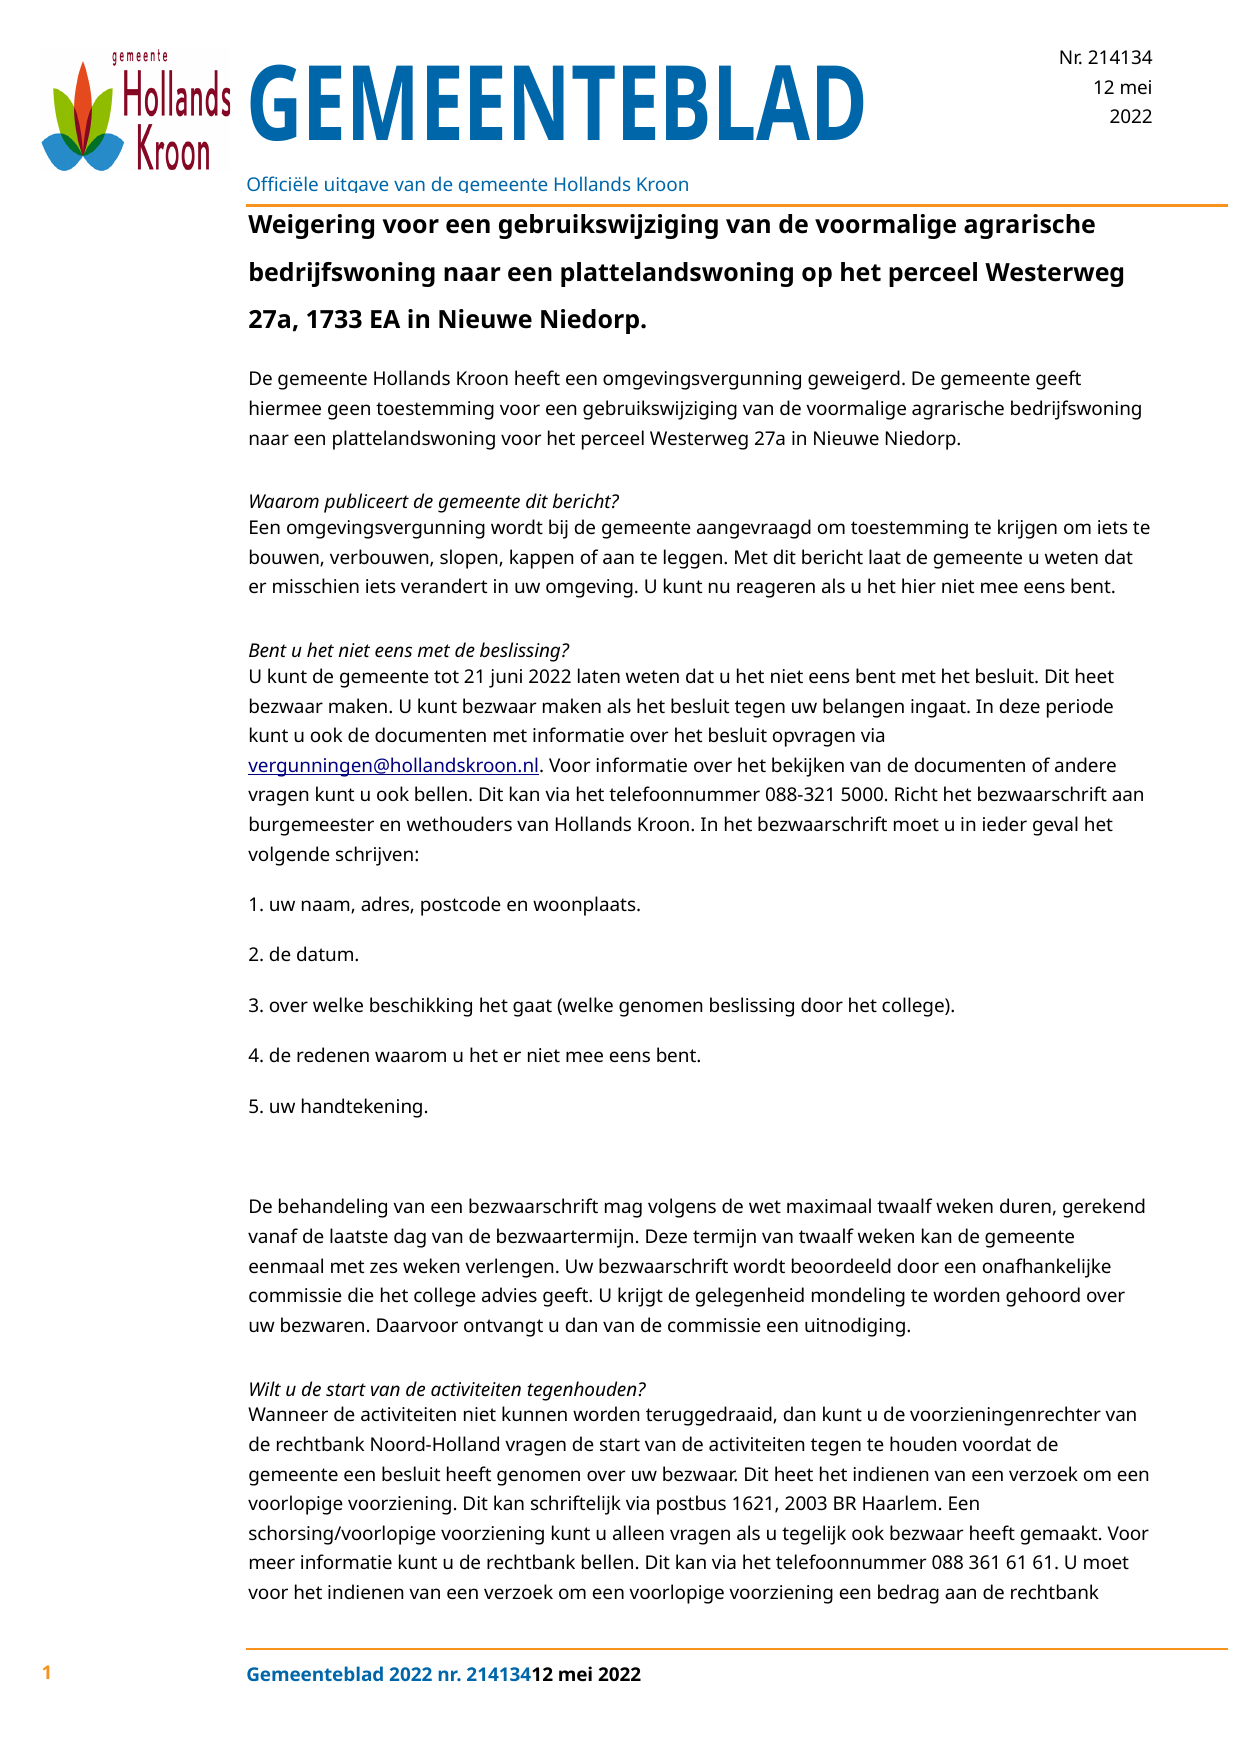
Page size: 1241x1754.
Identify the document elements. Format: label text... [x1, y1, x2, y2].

picture [41, 47, 231, 172]
text Waarom publiceert de gemeente dit bericht? [248, 489, 1152, 514]
text Weigering voor een gebruikswijziging van de voormalige agrarische bedrijfswoning naar een plattelandswoning op het perceel Westerweg 27a, 1733 EA in Nieuwe Niedorp. [248, 207, 1152, 336]
text De behandeling van een bezwaarschrift mag volgens de wet maximaal twaalf weken duren, gerekend vanaf de laatste dag van de bezwaartermijn. Deze termijn van twaalf weken kan de gemeente eenmaal met zes weken verlengen. Uw bezwaarschrift wordt beoordeeld door een onafhankelijke commissie die het college advies geeft. U krijgt de gelegenheid mondeling te worden gehoord over uw bezwaren. Daarvoor ontvangt u dan van de commissie een uitnodiging. [248, 1194, 1152, 1338]
text Wanneer de activiteiten niet kunnen worden teruggedraaid, dan kunt u de voorzieningenrechter van de rechtbank Noord-Holland vragen de start van de activiteiten tegen te houden voordat de gemeente een besluit heeft genomen over uw bezwaar. Dit heet het indienen van een verzoek om een voorlopige voorziening. Dit kan schriftelijk via postbus 1621, 2003 BR Haarlem. Een schorsing/voorlopige voorziening kunt u alleen vragen als u tegelijk ook bezwaar heeft gemaakt. Voor meer informatie kunt u de rechtbank bellen. Dit kan via het telefoonnummer 088 361 61 61. U moet voor het indienen van een verzoek om een voorlopige voorziening een bedrag aan de rechtbank [248, 1402, 1152, 1605]
text 5. uw handtekening. [248, 1093, 1152, 1118]
text 3. over welke beschikking het gaat (welke genomen beslissing door het college). [248, 992, 1152, 1018]
text 4. de redenen waarom u het er niet mee eens bent. [248, 1042, 1152, 1068]
text 1. uw naam, adres, postcode en woonplaats. [248, 891, 1152, 917]
text 2. de datum. [248, 942, 1152, 967]
text De gemeente Hollands Kroon heeft een omgevingsvergunning geweigerd. De gemeente geeft hiermee geen toestemming voor een gebruikswijziging van de voormalige agrarische bedrijfswoning naar een plattelandswoning voor het perceel Westerweg 27a in Nieuwe Niedorp. [248, 366, 1152, 450]
text U kunt de gemeente tot 21 juni 2022 laten weten dat u het niet eens bent met het besluit. Dit heet bezwaar maken. U kunt bezwaar maken als het besluit tegen uw belangen ingaat. In deze periode kunt u ook de documenten met informatie over het besluit opvragen via vergunningen@hollandskroon.nl. Voor informatie over het bekijken van de documenten of andere vragen kunt u ook bellen. Dit kan via het telefoonnummer 088-321 5000. Richt het bezwaarschrift aan burgemeester en wethouders van Hollands Kroon. In het bezwaarschrift moet u in ieder geval het volgende schrijven: [248, 663, 1152, 866]
text Een omgevingsvergunning wordt bij de gemeente aangevraagd om toestemming te krijgen om iets te bouwen, verbouwen, slopen, kappen of aan te leggen. Met dit bericht laat de gemeente u weten dat er misschien iets verandert in uw omgeving. U kunt nu reageren als u het hier niet mee eens bent. [248, 514, 1152, 599]
text Wilt u de start van de activiteiten tegenhouden? [248, 1376, 1152, 1402]
text Bent u het niet eens met de beslissing? [248, 637, 1152, 663]
